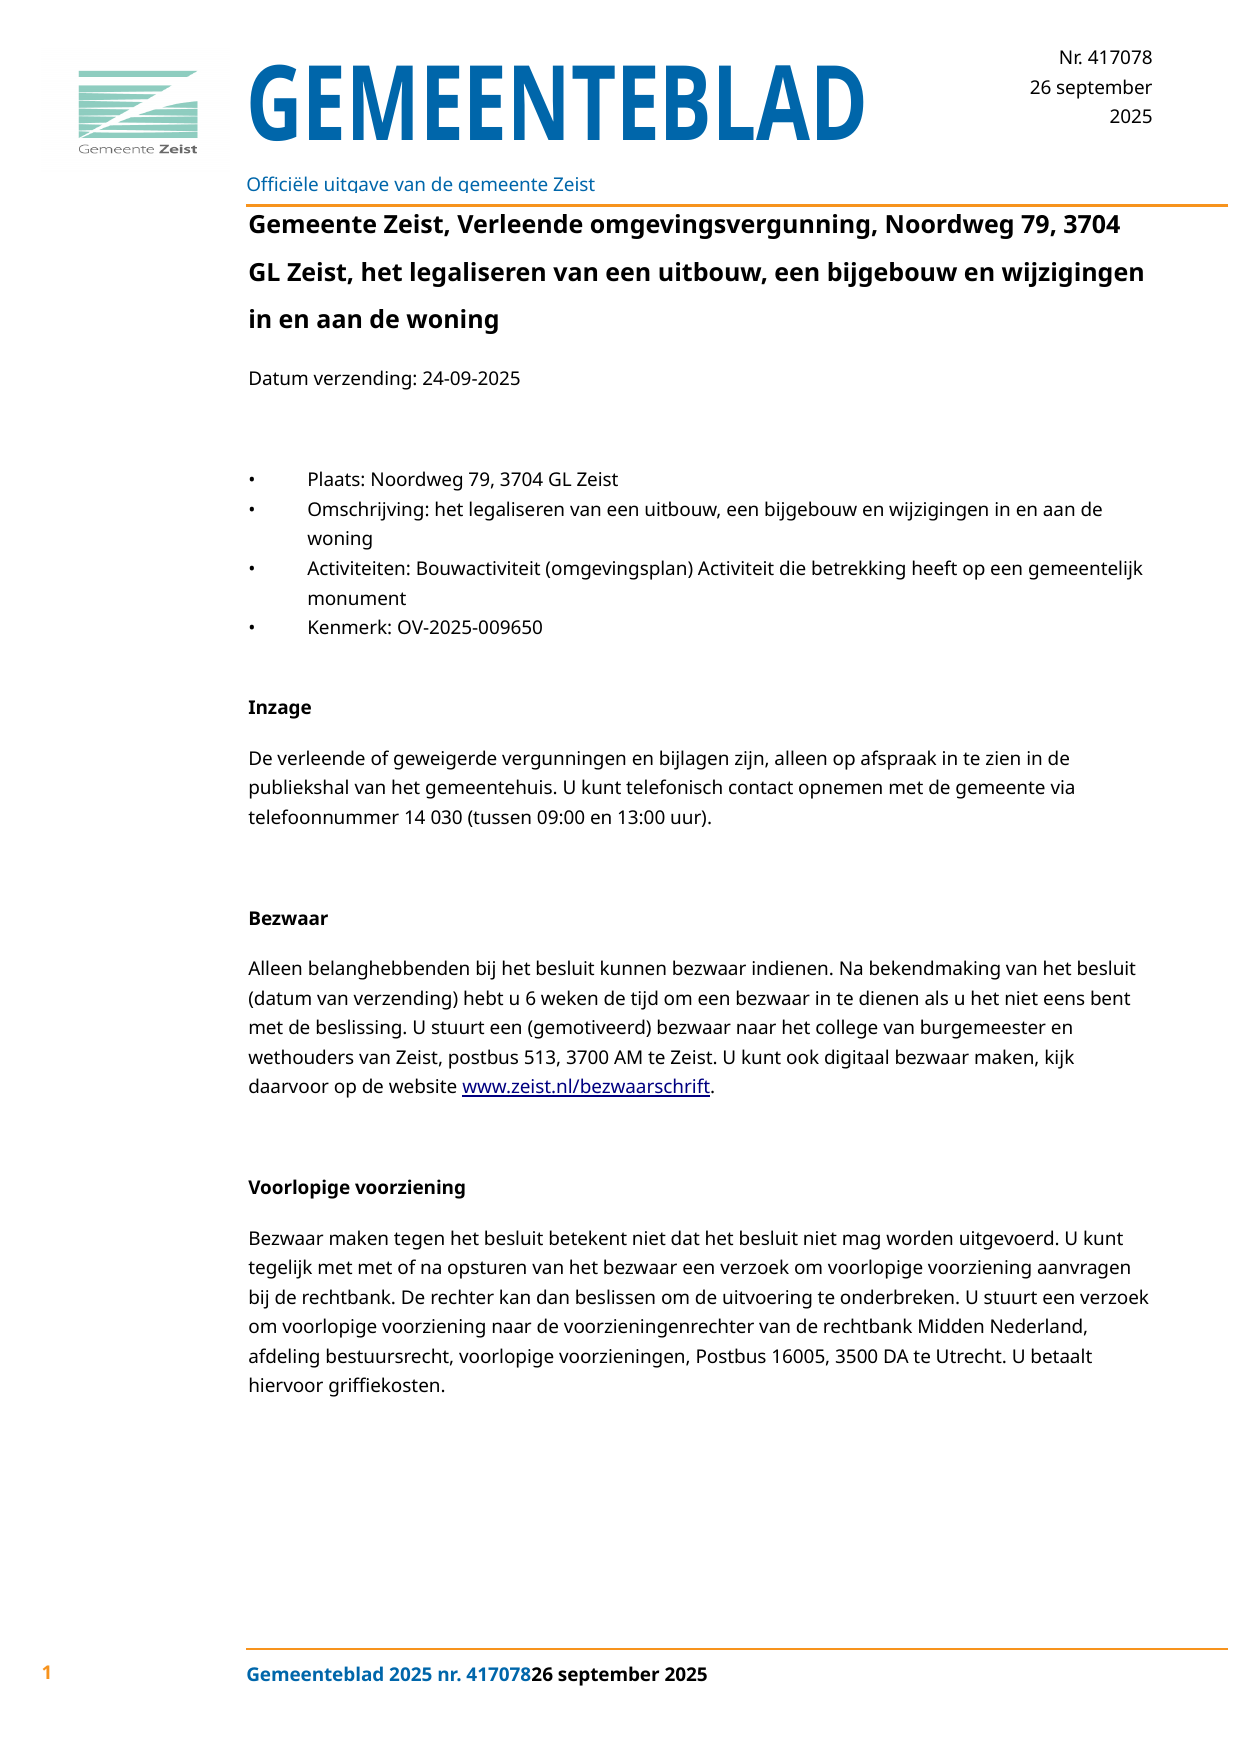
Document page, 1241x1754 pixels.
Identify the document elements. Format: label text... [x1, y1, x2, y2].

list Kenmerk: OV-2025-009650 [248, 614, 1152, 640]
text Inzage [248, 694, 1152, 720]
list Plaats: Noordweg 79, 3704 GL Zeist [248, 466, 1152, 492]
text Datum verzending: 24-09-2025 [248, 366, 1152, 391]
text Bezwaar [248, 905, 1152, 930]
picture [41, 47, 231, 172]
text Voorlopige voorziening [248, 1174, 1152, 1200]
list Activiteiten: Bouwactiviteit (omgevingsplan) Activiteit die betrekking heeft op een gemeentelijk monument [248, 555, 1152, 610]
text Bezwaar maken tegen het besluit betekent niet dat het besluit niet mag worden uitgevoerd. U kunt tegelijk met met of na opsturen van het bezwaar een verzoek om voorlopige voorziening aanvragen bij de rechtbank. De rechter kan dan beslissen om de uitvoering te onderbreken. U stuurt een verzoek om voorlopige voorziening naar de voorzieningenrechter van de rechtbank Midden Nederland, afdeling bestuursrecht, voorlopige voorzieningen, Postbus 16005, 3500 DA te Utrecht. U betaalt hiervoor griffiekosten. [248, 1225, 1152, 1398]
text Gemeente Zeist, Verleende omgevingsvergunning, Noordweg 79, 3704 GL Zeist, het legaliseren van een uitbouw, een bijgebouw en wijzigingen in en aan de woning [248, 207, 1152, 336]
text De verleende of geweigerde vergunningen en bijlagen zijn, alleen op afspraak in te zien in de publiekshal van het gemeentehuis. U kunt telefonisch contact opnemen met de gemeente via telefoonnummer 14 030 (tussen 09:00 en 13:00 uur). [248, 745, 1152, 829]
text Alleen belanghebbenden bij het besluit kunnen bezwaar indienen. Na bekendmaking van het besluit (datum van verzending) hebt u 6 weken de tijd om een bezwaar in te dienen als u het niet eens bent met de beslissing. U stuurt een (gemotiveerd) bezwaar naar het college van burgemeester en wethouders van Zeist, postbus 513, 3700 AM te Zeist. U kunt ook digitaal bezwaar maken, kijk daarvoor op de website www.zeist.nl/bezwaarschrift. [248, 955, 1152, 1099]
list Omschrijving: het legaliseren van een uitbouw, een bijgebouw en wijzigingen in en aan de woning [248, 496, 1152, 551]
